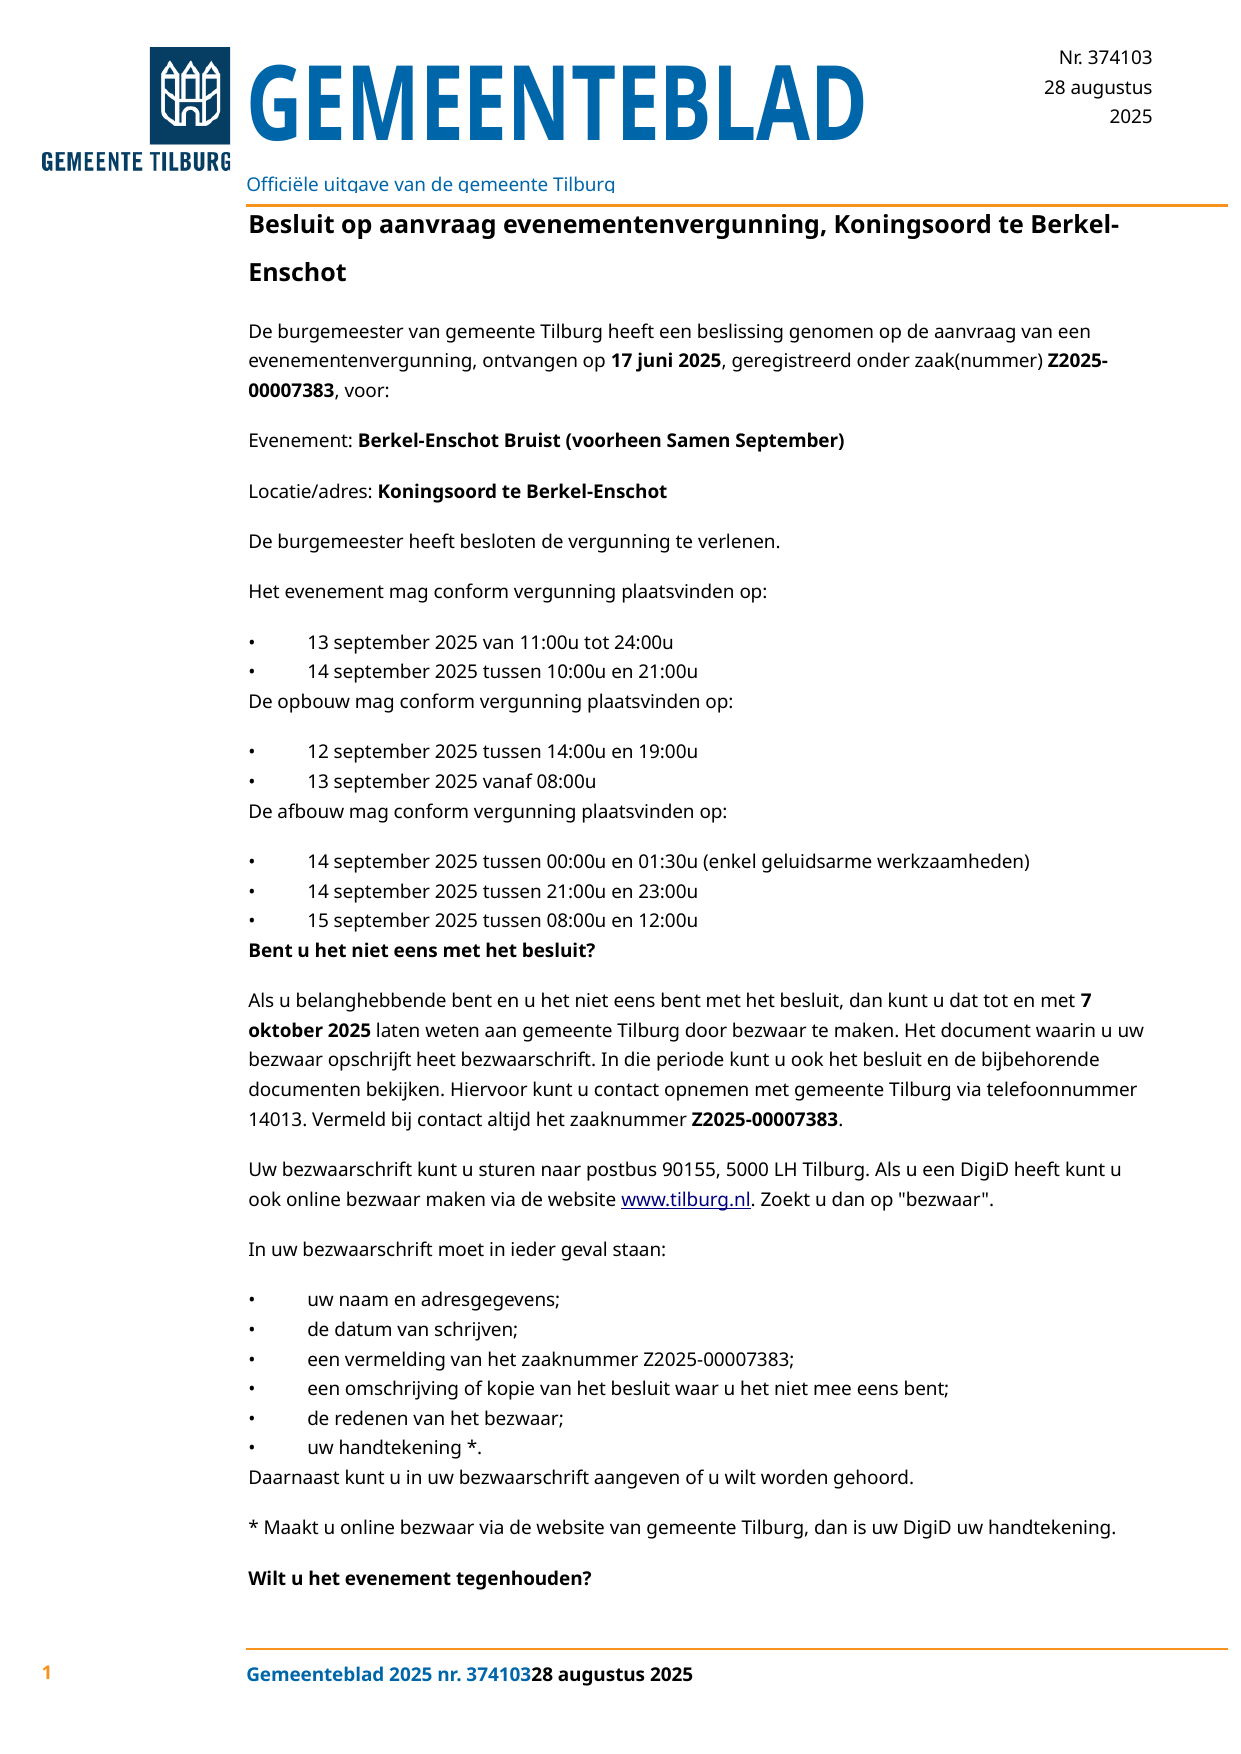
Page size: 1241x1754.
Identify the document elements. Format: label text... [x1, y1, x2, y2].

list 15 september 2025 tussen 08:00u en 12:00u [248, 907, 1152, 933]
picture [41, 47, 231, 172]
list 14 september 2025 tussen 21:00u en 23:00u [248, 878, 1152, 904]
text * Maakt u online bezwaar via de website van gemeente Tilburg, dan is uw DigiD uw handtekening. [248, 1514, 1152, 1540]
list de redenen van het bezwaar; [248, 1405, 1152, 1431]
list 14 september 2025 tussen 10:00u en 21:00u [248, 659, 1152, 684]
list 12 september 2025 tussen 14:00u en 19:00u [248, 739, 1152, 764]
text Besluit op aanvraag evenementenvergunning, Koningsoord te Berkel-Enschot [248, 207, 1152, 288]
list een omschrijving of kopie van het besluit waar u het niet mee eens bent; [248, 1375, 1152, 1401]
list een vermelding van het zaaknummer Z2025-00007383; [248, 1346, 1152, 1372]
text De burgemeester van gemeente Tilburg heeft een beslissing genomen op de aanvraag van een evenementenvergunning, ontvangen op 17 juni 2025, geregistreerd onder zaak(nummer) Z2025-00007383, voor: [248, 318, 1152, 403]
list uw handtekening *. [248, 1434, 1152, 1460]
text De burgemeester heeft besloten de vergunning te verlenen. [248, 528, 1152, 554]
text In uw bezwaarschrift moet in ieder geval staan: [248, 1236, 1152, 1262]
text Daarnaast kunt u in uw bezwaarschrift aangeven of u wilt worden gehoord. [248, 1464, 1152, 1490]
list 14 september 2025 tussen 00:00u en 01:30u (enkel geluidsarme werkzaamheden) [248, 848, 1152, 874]
text Als u belanghebbende bent en u het niet eens bent met het besluit, dan kunt u dat tot en met 7 oktober 2025 laten weten aan gemeente Tilburg door bezwaar te maken. Het document waarin u uw bezwaar opschrijft heet bezwaarschrift. In die periode kunt u ook het besluit en de bijbehorende documenten bekijken. Hiervoor kunt u contact opnemen met gemeente Tilburg via telefoonnummer 14013. Vermeld bij contact altijd het zaaknummer Z2025-00007383. [248, 987, 1152, 1132]
text Evenement: Berkel-Enschot Bruist (voorheen Samen September) [248, 427, 1152, 453]
list uw naam en adresgegevens; [248, 1287, 1152, 1312]
text Het evenement mag conform vergunning plaatsvinden op: [248, 579, 1152, 604]
text Wilt u het evenement tegenhouden? [248, 1565, 1152, 1591]
text Uw bezwaarschrift kunt u sturen naar postbus 90155, 5000 LH Tilburg. Als u een DigiD heeft kunt u ook online bezwaar maken via de website www.tilburg.nl. Zoekt u dan op "bezwaar". [248, 1156, 1152, 1212]
text De afbouw mag conform vergunning plaatsvinden op: [248, 798, 1152, 824]
text Bent u het niet eens met het besluit? [248, 937, 1152, 963]
text De opbouw mag conform vergunning plaatsvinden op: [248, 688, 1152, 714]
list 13 september 2025 vanaf 08:00u [248, 768, 1152, 794]
text Locatie/adres: Koningsoord te Berkel-Enschot [248, 478, 1152, 504]
list 13 september 2025 van 11:00u tot 24:00u [248, 629, 1152, 655]
list de datum van schrijven; [248, 1316, 1152, 1342]
